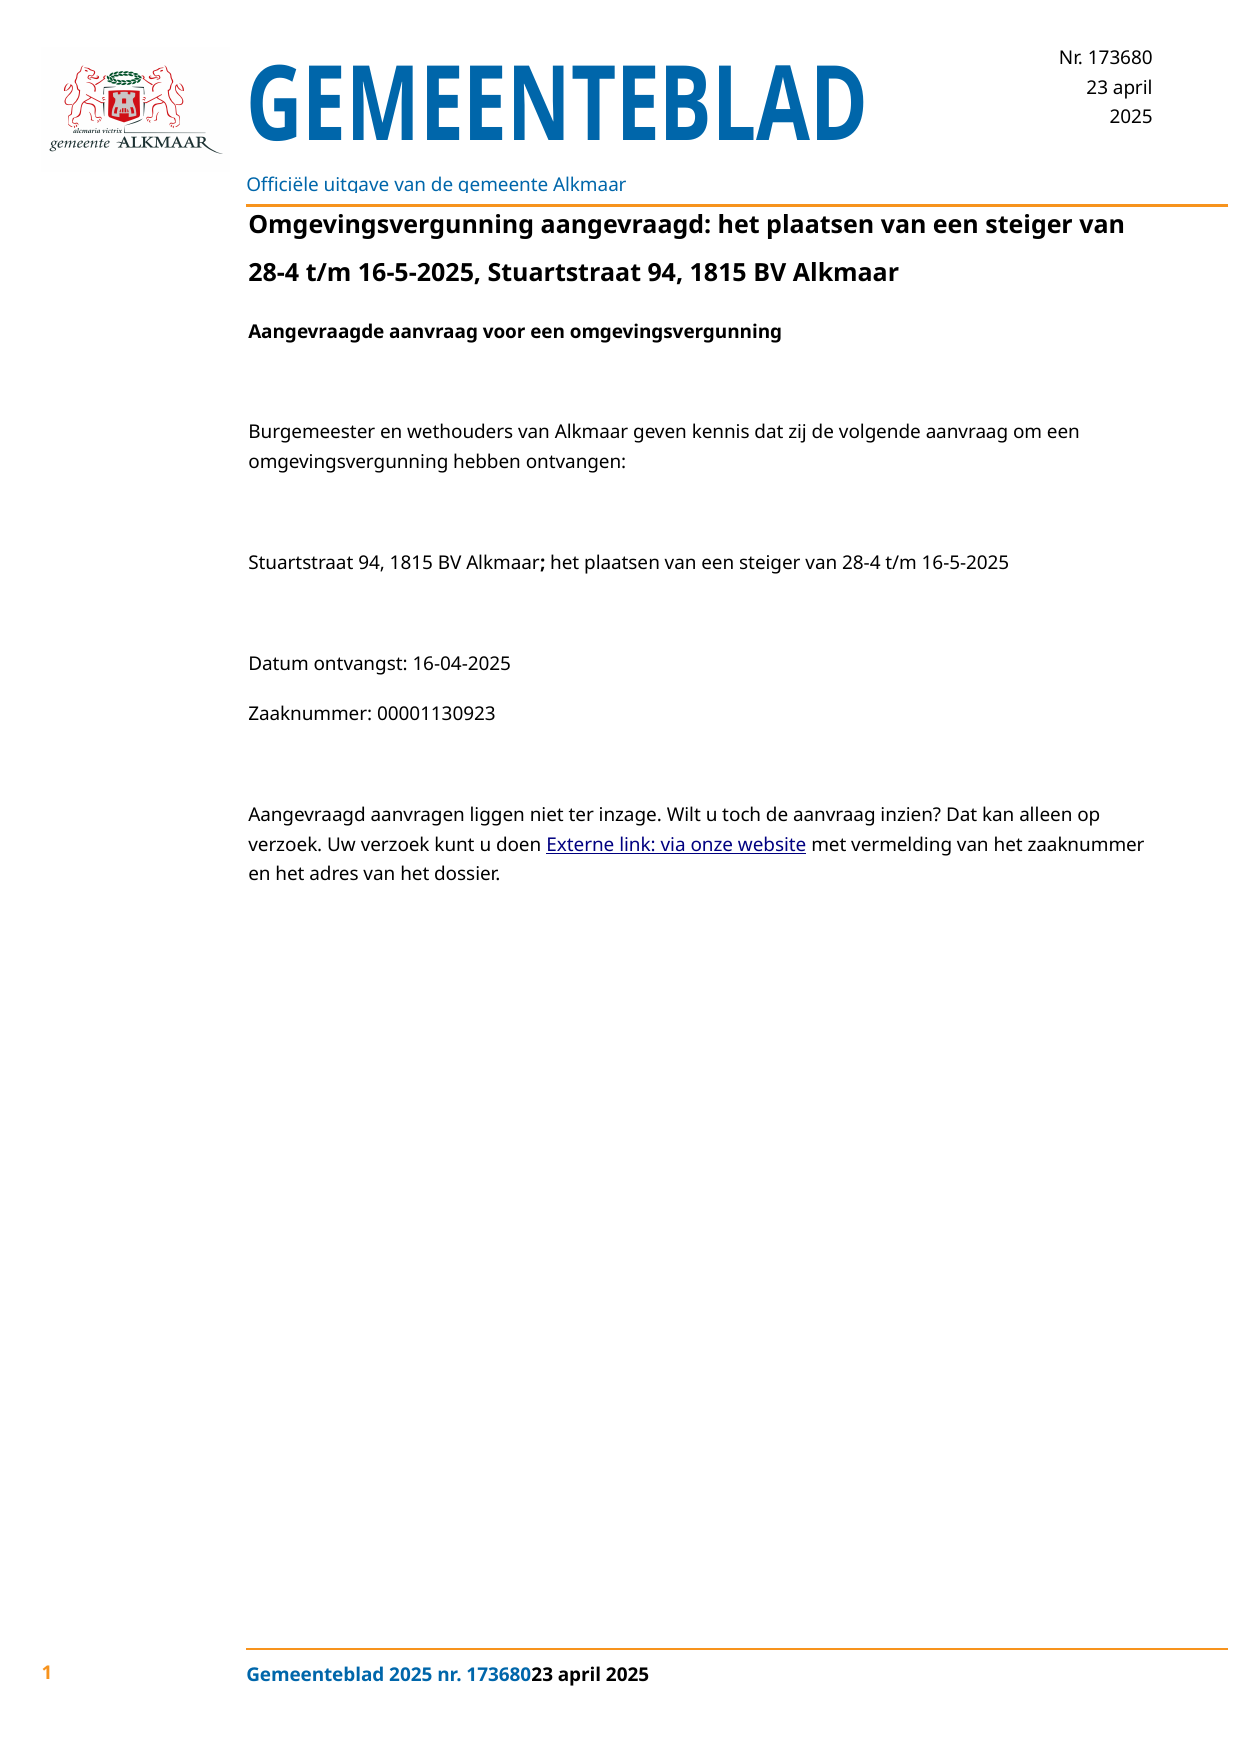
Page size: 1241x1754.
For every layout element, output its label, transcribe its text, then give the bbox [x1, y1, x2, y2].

picture [41, 47, 231, 172]
text Omgevingsvergunning aangevraagd: het plaatsen van een steiger van 28-4 t/m 16-5-2025, Stuartstraat 94, 1815 BV Alkmaar [248, 207, 1152, 288]
text Aangevraagde aanvraag voor een omgevingsvergunning [248, 318, 1152, 344]
text Stuartstraat 94, 1815 BV Alkmaar; het plaatsen van een steiger van 28-4 t/m 16-5-2025 [248, 549, 1152, 575]
text Datum ontvangst: 16-04-2025 [248, 650, 1152, 676]
text Burgemeester en wethouders van Alkmaar geven kennis dat zij de volgende aanvraag om een omgevingsvergunning hebben ontvangen: [248, 419, 1152, 474]
text Zaaknummer: 00001130923 [248, 700, 1152, 726]
text Aangevraagd aanvragen liggen niet ter inzage. Wilt u toch de aanvraag inzien? Dat kan alleen op verzoek. Uw verzoek kunt u doen Externe link: via onze website met vermelding van het zaaknummer en het adres van het dossier. [248, 801, 1152, 886]
